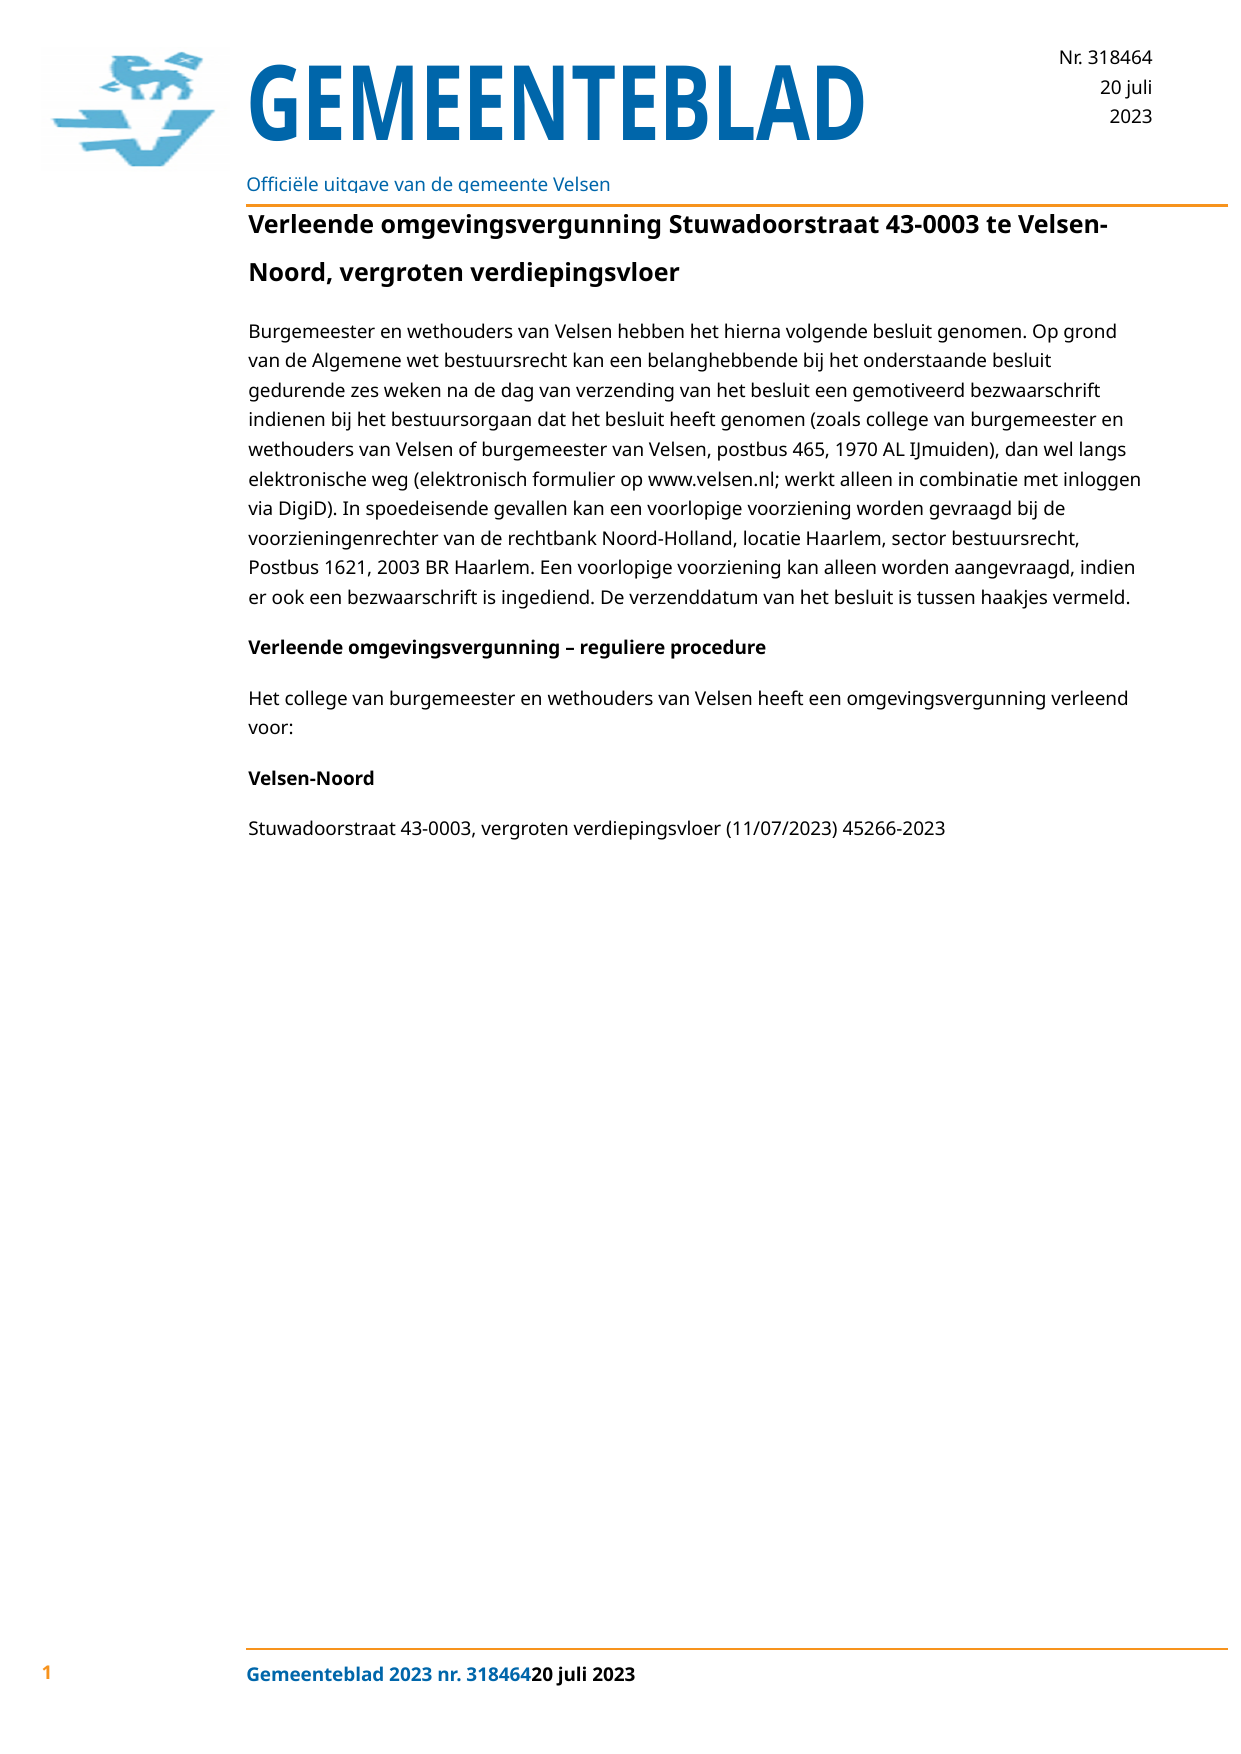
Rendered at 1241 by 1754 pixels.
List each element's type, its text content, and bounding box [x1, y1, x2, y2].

text Burgemeester en wethouders van Velsen hebben het hierna volgende besluit genomen. Op grond van de Algemene wet bestuursrecht kan een belanghebbende bij het onderstaande besluit gedurende zes weken na de dag van verzending van het besluit een gemotiveerd bezwaarschrift indienen bij het bestuursorgaan dat het besluit heeft genomen (zoals college van burgemeester en wethouders van Velsen of burgemeester van Velsen, postbus 465, 1970 AL IJmuiden), dan wel langs elektronische weg (elektronisch formulier op www.velsen.nl; werkt alleen in combinatie met inloggen via DigiD). In spoedeisende gevallen kan een voorlopige voorziening worden gevraagd bij de voorzieningenrechter van de rechtbank Noord-Holland, locatie Haarlem, sector bestuursrecht, Postbus 1621, 2003 BR Haarlem. Een voorlopige voorziening kan alleen worden aangevraagd, indien er ook een bezwaarschrift is ingediend. De verzenddatum van het besluit is tussen haakjes vermeld. [248, 318, 1152, 610]
text Verleende omgevingsvergunning – reguliere procedure [248, 634, 1152, 660]
text Het college van burgemeester en wethouders van Velsen heeft een omgevingsvergunning verleend voor: [248, 685, 1152, 740]
text Stuwadoorstraat 43-0003, vergroten verdiepingsvloer (11/07/2023) 45266-2023 [248, 815, 1152, 841]
text Velsen-Noord [248, 765, 1152, 791]
text Verleende omgevingsvergunning Stuwadoorstraat 43-0003 te Velsen-Noord, vergroten verdiepingsvloer [248, 207, 1152, 288]
picture [41, 47, 231, 172]
